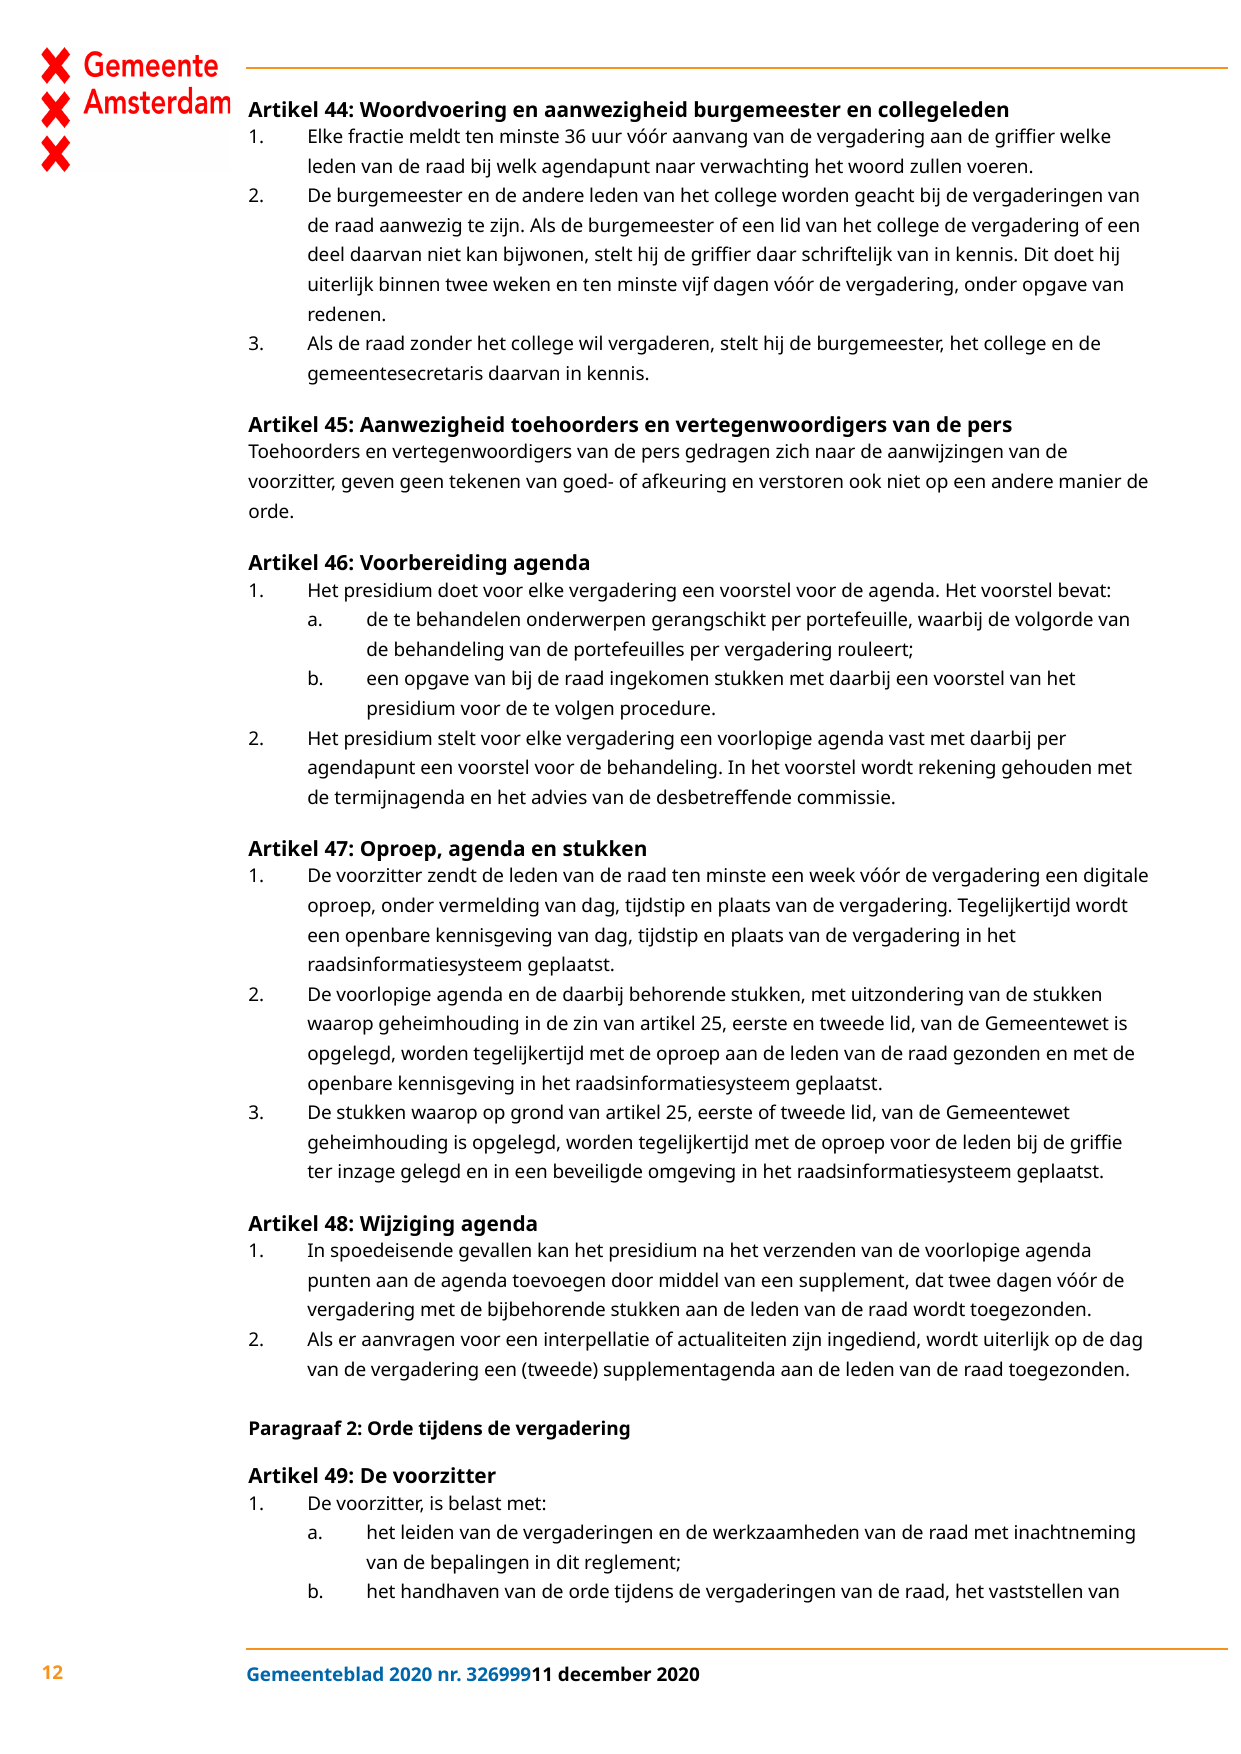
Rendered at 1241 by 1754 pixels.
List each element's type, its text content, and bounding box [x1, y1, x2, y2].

text Toehoorders en vertegenwoordigers van de pers gedragen zich naar de aanwijzingen van de voorzitter, geven geen tekenen van goed- of afkeuring en verstoren ook niet op een andere manier de orde. [248, 439, 1152, 524]
list het handhaven van de orde tijdens de vergaderingen van de raad, het vaststellen van [307, 1579, 1152, 1604]
list De voorzitter, is belast met: [248, 1490, 1152, 1516]
list De stukken waarop op grond van artikel 25, eerste of tweede lid, van de Gemeentewet geheimhouding is opgelegd, worden tegelijkertijd met de oproep voor de leden bij de griffie ter inzage gelegd en in een beveiligde omgeving in het raadsinformatiesysteem geplaatst. [248, 1099, 1152, 1184]
list Het presidium doet voor elke vergadering een voorstel voor de agenda. Het voorstel bevat: [248, 577, 1152, 602]
list De voorzitter zendt de leden van de raad ten minste een week vóór de vergadering een digitale oproep, onder vermelding van dag, tijdstip en plaats van de vergadering. Tegelijkertijd wordt een openbare kennisgeving van dag, tijdstip en plaats van de vergadering in het raadsinformatiesysteem geplaatst. [248, 863, 1152, 977]
list Als de raad zonder het college wil vergaderen, stelt hij de burgemeester, het college en de gemeentesecretaris daarvan in kennis. [248, 330, 1152, 386]
text Artikel 46: Voorbereiding agenda [248, 548, 1152, 577]
text Artikel 44: Woordvoering en aanwezigheid burgemeester en collegeleden [248, 95, 1152, 123]
list In spoedeisende gevallen kan het presidium na het verzenden van de voorlopige agenda punten aan de agenda toevoegen door middel van een supplement, dat twee dagen vóór de vergadering met de bijbehorende stukken aan de leden van de raad wordt toegezonden. [248, 1237, 1152, 1322]
text Artikel 45: Aanwezigheid toehoorders en vertegenwoordigers van de pers [248, 410, 1152, 439]
list het leiden van de vergaderingen en de werkzaamheden van de raad met inachtneming van de bepalingen in dit reglement; [307, 1519, 1152, 1575]
list De voorlopige agenda en de daarbij behorende stukken, met uitzondering van de stukken waarop geheimhouding in de zin van artikel 25, eerste en tweede lid, van de Gemeentewet is opgelegd, worden tegelijkertijd met de oproep aan de leden van de raad gezonden en met de openbare kennisgeving in het raadsinformatiesysteem geplaatst. [248, 981, 1152, 1096]
picture [41, 47, 231, 172]
text Artikel 47: Oproep, agenda en stukken [248, 834, 1152, 863]
list De burgemeester en de andere leden van het college worden geacht bij de vergaderingen van de raad aanwezig te zijn. Als de burgemeester of een lid van het college de vergadering of een deel daarvan niet kan bijwonen, stelt hij de griffier daar schriftelijk van in kennis. Dit doet hij uiterlijk binnen twee weken en ten minste vijf dagen vóór de vergadering, onder opgave van redenen. [248, 182, 1152, 326]
text Artikel 48: Wijziging agenda [248, 1209, 1152, 1237]
list Als er aanvragen voor een interpellatie of actualiteiten zijn ingediend, wordt uiterlijk op de dag van de vergadering een (tweede) supplementagenda aan de leden van de raad toegezonden. [248, 1326, 1152, 1381]
list Elke fractie meldt ten minste 36 uur vóór aanvang van de vergadering aan de griffier welke leden van de raad bij welk agendapunt naar verwachting het woord zullen voeren. [248, 123, 1152, 178]
text Paragraaf 2: Orde tijdens de vergadering [248, 1415, 1152, 1441]
list de te behandelen onderwerpen gerangschikt per portefeuille, waarbij de volgorde van de behandeling van de portefeuilles per vergadering rouleert; [307, 606, 1152, 662]
text Artikel 49: De voorzitter [248, 1461, 1152, 1490]
list een opgave van bij de raad ingekomen stukken met daarbij een voorstel van het presidium voor de te volgen procedure. [307, 666, 1152, 721]
list Het presidium stelt voor elke vergadering een voorlopige agenda vast met daarbij per agendapunt een voorstel voor de behandeling. In het voorstel wordt rekening gehouden met de termijnagenda en het advies van de desbetreffende commissie. [248, 725, 1152, 809]
